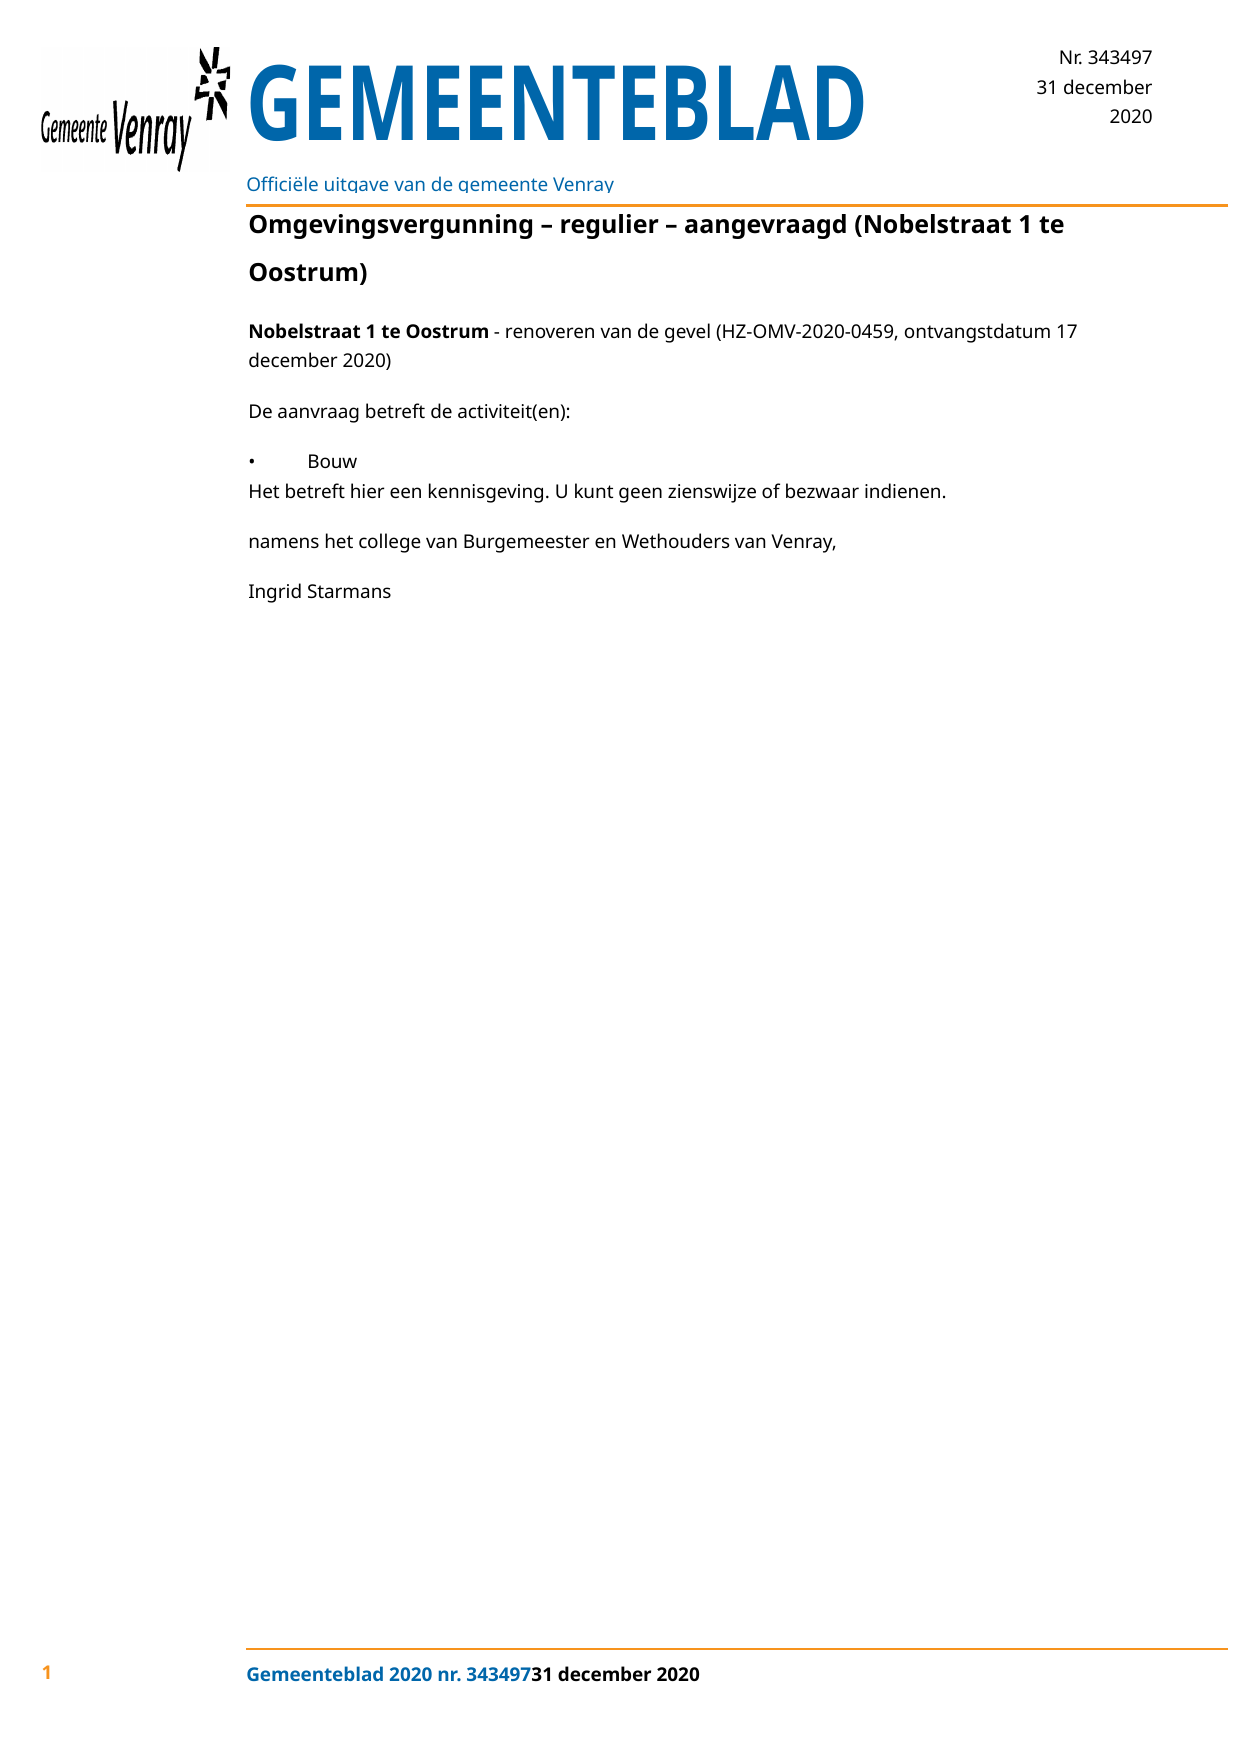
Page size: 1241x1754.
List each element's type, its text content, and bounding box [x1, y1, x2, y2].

text Omgevingsvergunning – regulier – aangevraagd (Nobelstraat 1 te Oostrum) [248, 207, 1152, 288]
text Ingrid Starmans [248, 579, 1152, 604]
picture [41, 47, 231, 172]
text De aanvraag betreft de activiteit(en): [248, 398, 1152, 424]
text namens het college van Burgemeester en Wethouders van Venray, [248, 528, 1152, 554]
list Bouw [248, 448, 1152, 474]
text Het betreft hier een kennisgeving. U kunt geen zienswijze of bezwaar indienen. [248, 478, 1152, 504]
text Nobelstraat 1 te Oostrum - renoveren van de gevel (HZ-OMV-2020-0459, ontvangstdatum 17 december 2020) [248, 318, 1152, 373]
